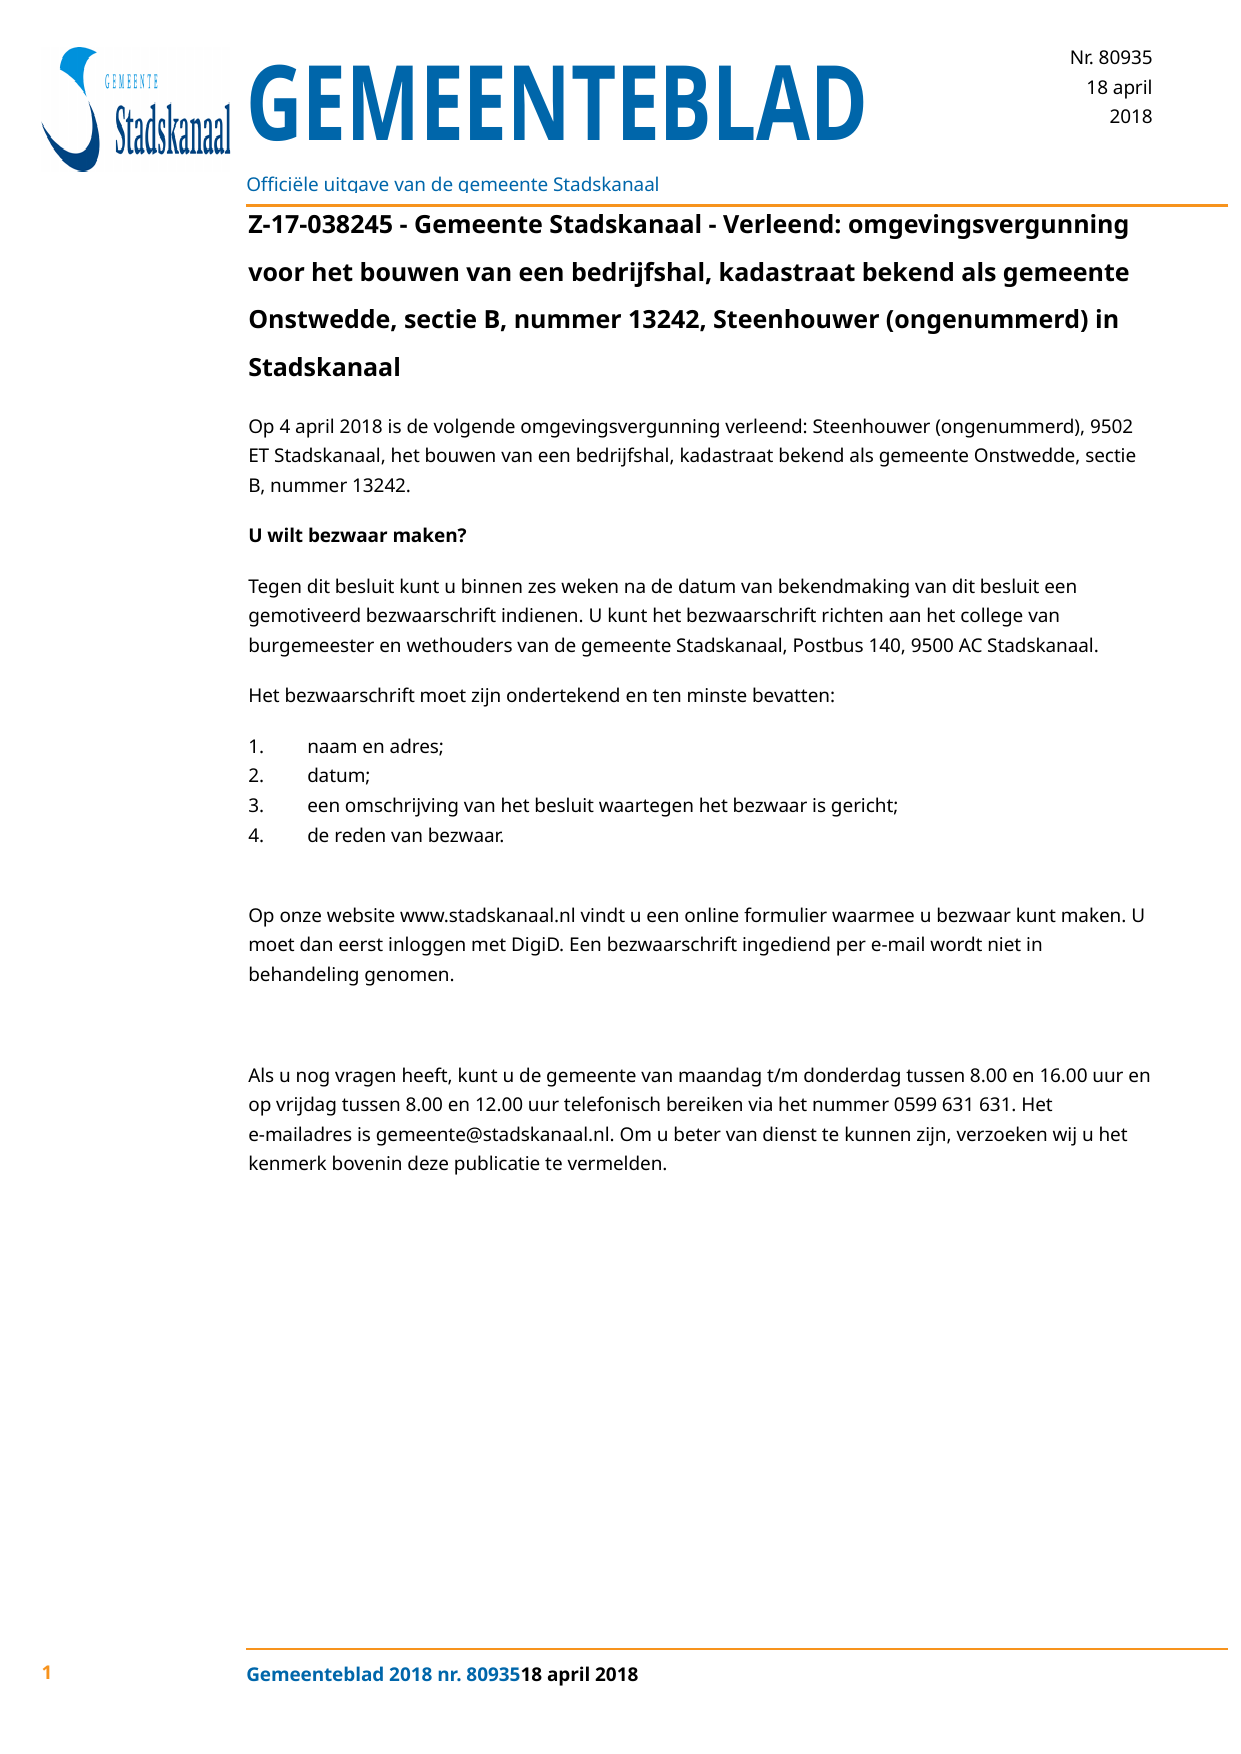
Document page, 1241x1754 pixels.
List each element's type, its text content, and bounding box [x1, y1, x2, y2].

text U wilt bezwaar maken? [248, 523, 1152, 548]
text Tegen dit besluit kunt u binnen zes weken na de datum van bekendmaking van dit besluit een gemotiveerd bezwaarschrift indienen. U kunt het bezwaarschrift richten aan het college van burgemeester en wethouders van de gemeente Stadskanaal, Postbus 140, 9500 AC Stadskanaal. [248, 573, 1152, 658]
picture [41, 47, 231, 172]
text Op 4 april 2018 is de volgende omgevingsvergunning verleend: Steenhouwer (ongenummerd), 9502 ET Stadskanaal, het bouwen van een bedrijfshal, kadastraat bekend als gemeente Onstwedde, sectie B, nummer 13242. [248, 413, 1152, 498]
text Op onze website www.stadskanaal.nl vindt u een online formulier waarmee u bezwaar kunt maken. U moet dan eerst inloggen met DigiD. Een bezwaarschrift ingediend per e-mail wordt niet in behandeling genomen. [248, 902, 1152, 987]
list een omschrijving van het besluit waartegen het bezwaar is gericht; [248, 792, 1152, 818]
text Z-17-038245 - Gemeente Stadskanaal - Verleend: omgevingsvergunning voor het bouwen van een bedrijfshal, kadastraat bekend als gemeente Onstwedde, sectie B, nummer 13242, Steenhouwer (ongenummerd) in Stadskanaal [248, 207, 1152, 384]
text Als u nog vragen heeft, kunt u de gemeente van maandag t/m donderdag tussen 8.00 en 16.00 uur en op vrijdag tussen 8.00 en 12.00 uur telefonisch bereiken via het nummer 0599 631 631. Het e‑mailadres is gemeente@stadskanaal.nl. Om u beter van dienst te kunnen zijn, verzoeken wij u het kenmerk bovenin deze publicatie te vermelden. [248, 1062, 1152, 1176]
list de reden van bezwaar. [248, 822, 1152, 848]
list datum; [248, 763, 1152, 788]
list naam en adres; [248, 733, 1152, 759]
text Het bezwaarschrift moet zijn ondertekend en ten minste bevatten: [248, 683, 1152, 708]
